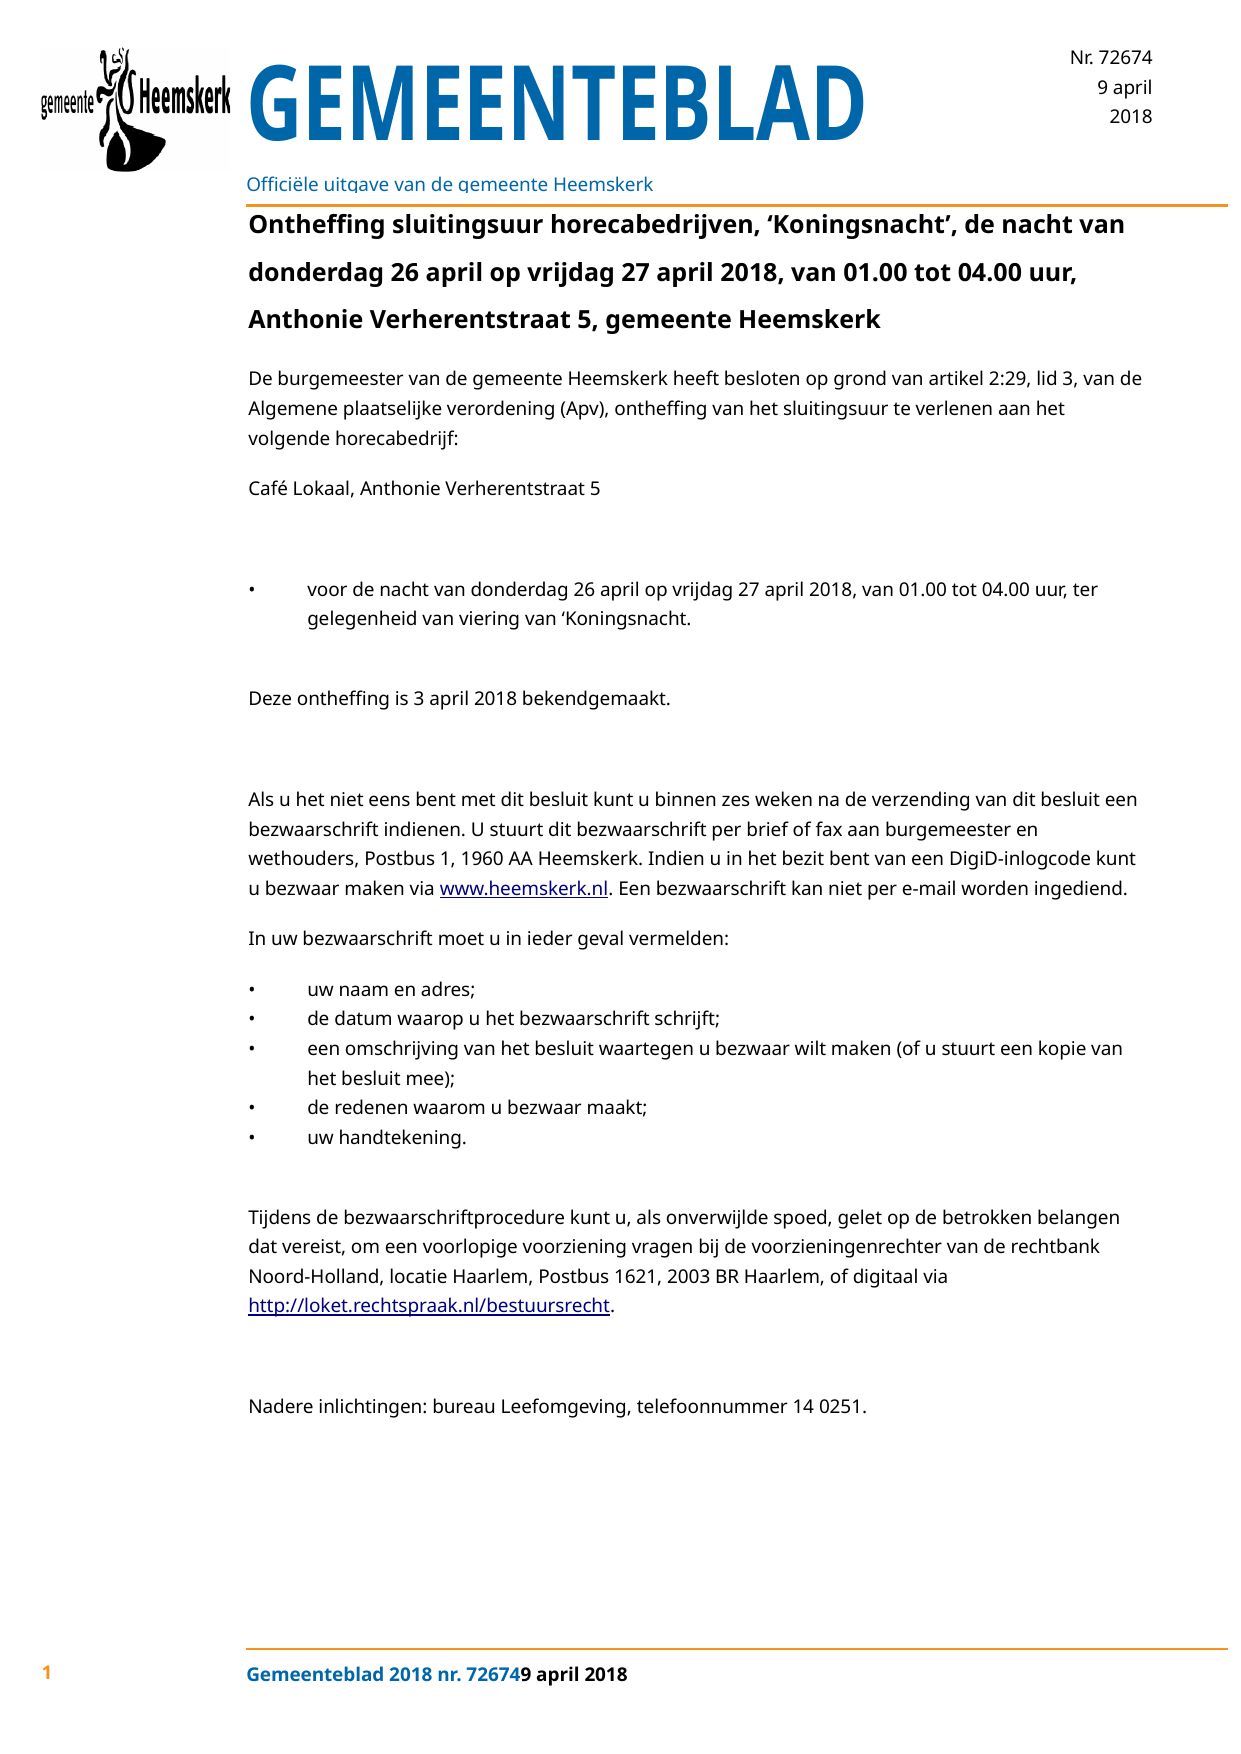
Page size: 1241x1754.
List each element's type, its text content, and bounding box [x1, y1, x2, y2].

text Als u het niet eens bent met dit besluit kunt u binnen zes weken na de verzending van dit besluit een bezwaarschrift indienen. U stuurt dit bezwaarschrift per brief of fax aan burgemeester en wethouders, Postbus 1, 1960 AA Heemskerk. Indien u in het bezit bent van een DigiD-inlogcode kunt u bezwaar maken via www.heemskerk.nl. Een bezwaarschrift kan niet per e-mail worden ingediend. [248, 786, 1152, 901]
text In uw bezwaarschrift moet u in ieder geval vermelden: [248, 926, 1152, 951]
text Deze ontheffing is 3 april 2018 bekendgemaakt. [248, 686, 1152, 711]
text Tijdens de bezwaarschriftprocedure kunt u, als onverwijlde spoed, gelet op de betrokken belangen dat vereist, om een voorlopige voorziening vragen bij de voorzieningenrechter van de rechtbank Noord-Holland, locatie Haarlem, Postbus 1621, 2003 BR Haarlem, of digitaal via http://loket.rechtspraak.nl/bestuursrecht. [248, 1204, 1152, 1318]
text Café Lokaal, Anthonie Verherentstraat 5 [248, 475, 1152, 501]
list voor de nacht van donderdag 26 april op vrijdag 27 april 2018, van 01.00 tot 04.00 uur, ter gelegenheid van viering van ‘Koningsnacht. [248, 576, 1152, 631]
text De burgemeester van de gemeente Heemskerk heeft besloten op grond van artikel 2:29, lid 3, van de Algemene plaatselijke verordening (Apv), ontheffing van het sluitingsuur te verlenen aan het volgende horecabedrijf: [248, 366, 1152, 450]
list de redenen waarom u bezwaar maakt; [248, 1094, 1152, 1120]
list uw naam en adres; [248, 976, 1152, 1002]
text Ontheffing sluitingsuur horecabedrijven, ‘Koningsnacht’, de nacht van donderdag 26 april op vrijdag 27 april 2018, van 01.00 tot 04.00 uur, Anthonie Verherentstraat 5, gemeente Heemskerk [248, 207, 1152, 336]
text Nadere inlichtingen: bureau Leefomgeving, telefoonnummer 14 0251. [248, 1393, 1152, 1419]
list uw handtekening. [248, 1124, 1152, 1149]
list een omschrijving van het besluit waartegen u bezwaar wilt maken (of u stuurt een kopie van het besluit mee); [248, 1035, 1152, 1090]
picture [41, 47, 231, 172]
list de datum waarop u het bezwaarschrift schrijft; [248, 1006, 1152, 1031]
